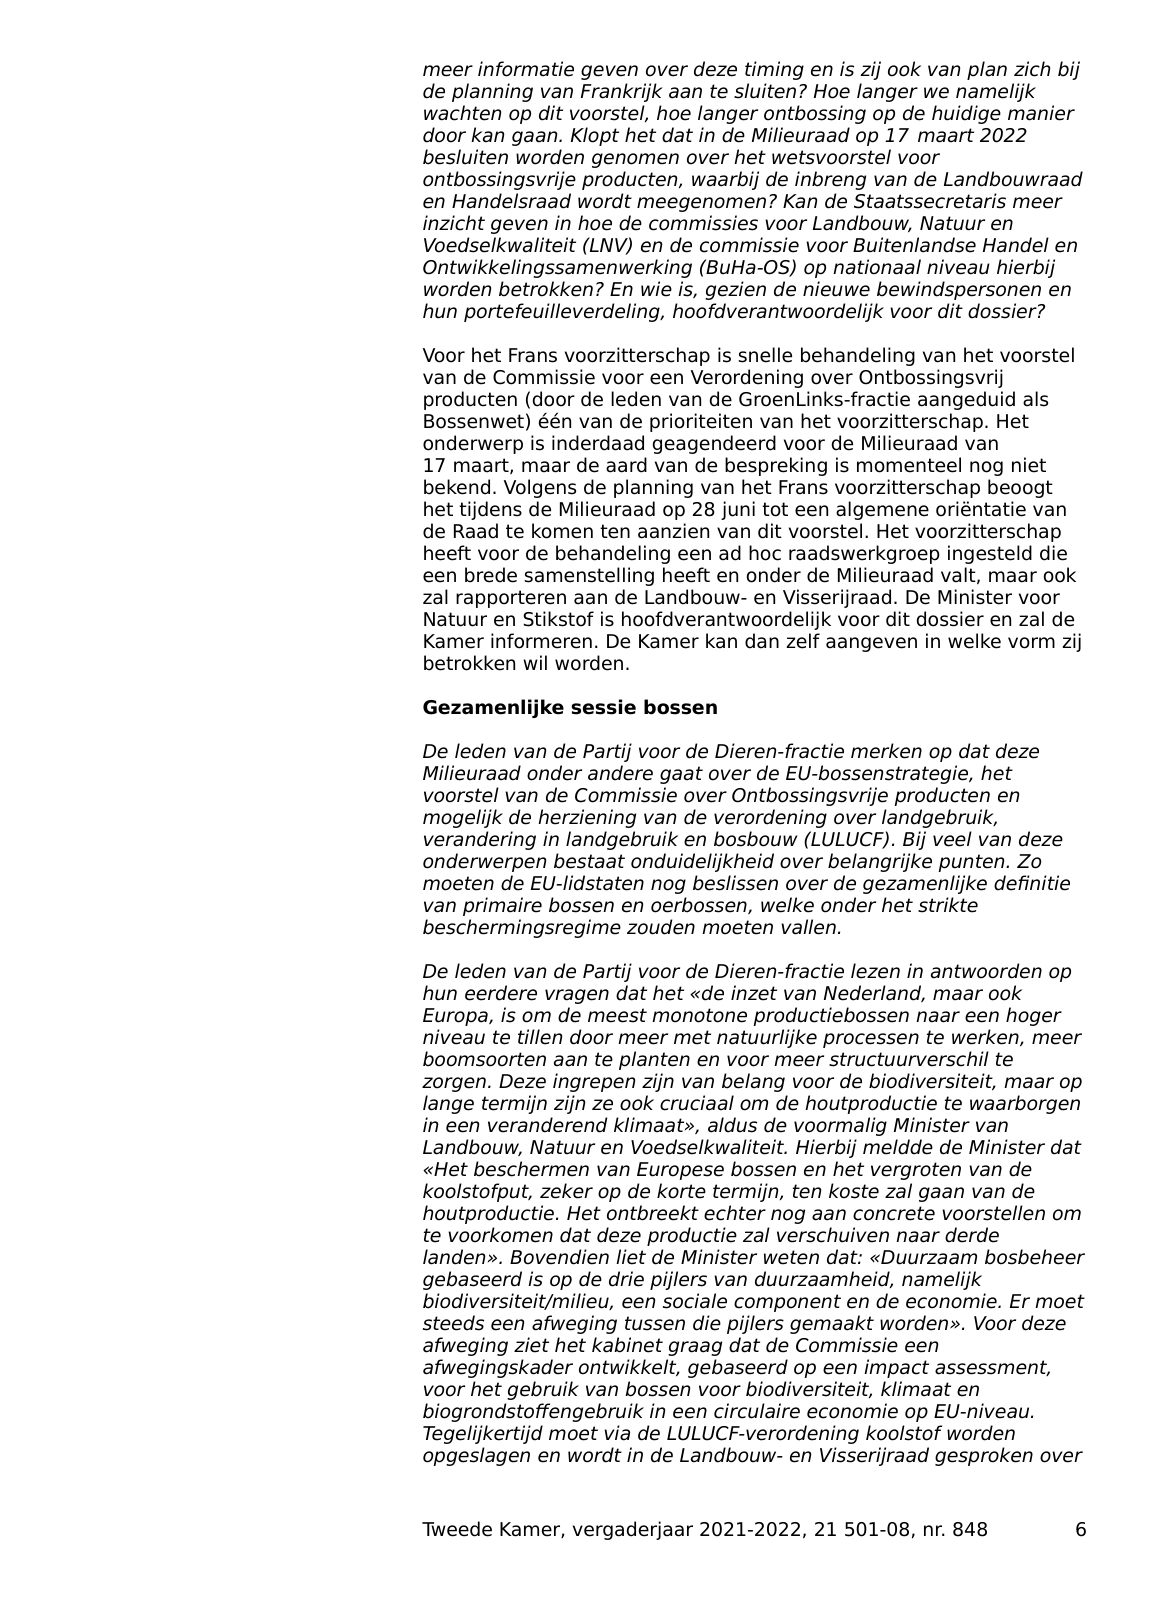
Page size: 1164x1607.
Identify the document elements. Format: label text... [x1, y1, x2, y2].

text De leden van de Partij voor de Dieren-fractie merken op dat deze Milieuraad onder andere gaat over de EU-bossenstrategie, het voorstel van de Commissie over Ontbossingsvrije producten en mogelijk de herziening van de verordening over landgebruik, verandering in landgebruik en bosbouw (LULUCF). Bij veel van deze onderwerpen bestaat onduidelijkheid over belangrijke punten. Zo moeten de EU-lidstaten nog beslissen over de gezamenlijke definitie van primaire bossen en oerbossen, welke onder het strikte beschermingsregime zouden moeten vallen. [422, 741, 1087, 939]
subtitle Gezamenlijke sessie bossen [422, 697, 1087, 719]
text meer informatie geven over deze timing en is zij ook van plan zich bij de planning van Frankrijk aan te sluiten? Hoe langer we namelijk wachten op dit voorstel, hoe langer ontbossing op de huidige manier door kan gaan. Klopt het dat in de Milieuraad op 17 maart 2022 besluiten worden genomen over het wetsvoorstel voor ontbossingsvrije producten, waarbij de inbreng van de Landbouwraad en Handelsraad wordt meegenomen? Kan de Staatssecretaris meer inzicht geven in hoe de commissies voor Landbouw, Natuur en Voedselkwaliteit (LNV) en de commissie voor Buitenlandse Handel en Ontwikkelingssamenwerking (BuHa-OS) op nationaal niveau hierbij worden betrokken? En wie is, gezien de nieuwe bewindspersonen en hun portefeuilleverdeling, hoofdverantwoordelijk voor dit dossier? [422, 59, 1087, 323]
text Voor het Frans voorzitterschap is snelle behandeling van het voorstel van de Commissie voor een Verordening over Ontbossingsvrij producten (door de leden van de GroenLinks-fractie aangeduid als Bossenwet) één van de prioriteiten van het voorzitterschap. Het onderwerp is inderdaad geagendeerd voor de Milieuraad van 17 maart, maar de aard van de bespreking is momenteel nog niet bekend. Volgens de planning van het Frans voorzitterschap beoogt het tijdens de Milieuraad op 28 juni tot een algemene oriëntatie van de Raad te komen ten aanzien van dit voorstel. Het voorzitterschap heeft voor de behandeling een ad hoc raadswerkgroep ingesteld die een brede samenstelling heeft en onder de Milieuraad valt, maar ook zal rapporteren aan de Landbouw- en Visserijraad. De Minister voor Natuur en Stikstof is hoofdverantwoordelijk voor dit dossier en zal de Kamer informeren. De Kamer kan dan zelf aangeven in welke vorm zij betrokken wil worden. [422, 345, 1087, 675]
text De leden van de Partij voor de Dieren-fractie lezen in antwoorden op hun eerdere vragen dat het «de inzet van Nederland, maar ook Europa, is om de meest monotone productiebossen naar een hoger niveau te tillen door meer met natuurlijke processen te werken, meer boomsoorten aan te planten en voor meer structuurverschil te zorgen. Deze ingrepen zijn van belang voor de biodiversiteit, maar op lange termijn zijn ze ook cruciaal om de houtproductie te waarborgen in een veranderend klimaat», aldus de voormalig Minister van Landbouw, Natuur en Voedselkwaliteit. Hierbij meldde de Minister dat «Het beschermen van Europese bossen en het vergroten van de koolstofput, zeker op de korte termijn, ten koste zal gaan van de houtproductie. Het ontbreekt echter nog aan concrete voorstellen om te voorkomen dat deze productie zal verschuiven naar derde landen». Bovendien liet de Minister weten dat: «Duurzaam bosbeheer gebaseerd is op de drie pijlers van duurzaamheid, namelijk biodiversiteit/milieu, een sociale component en de economie. Er moet steeds een afweging tussen die pijlers gemaakt worden». Voor deze afweging ziet het kabinet graag dat de Commissie een afwegingskader ontwikkelt, gebaseerd op een impact assessment, voor het gebruik van bossen voor biodiversiteit, klimaat en biogrondstoffengebruik in een circulaire economie op EU-niveau. Tegelijkertijd moet via de LULUCF-verordening koolstof worden opgeslagen en wordt in de Landbouw- en Visserijraad gesproken over [422, 961, 1087, 1467]
